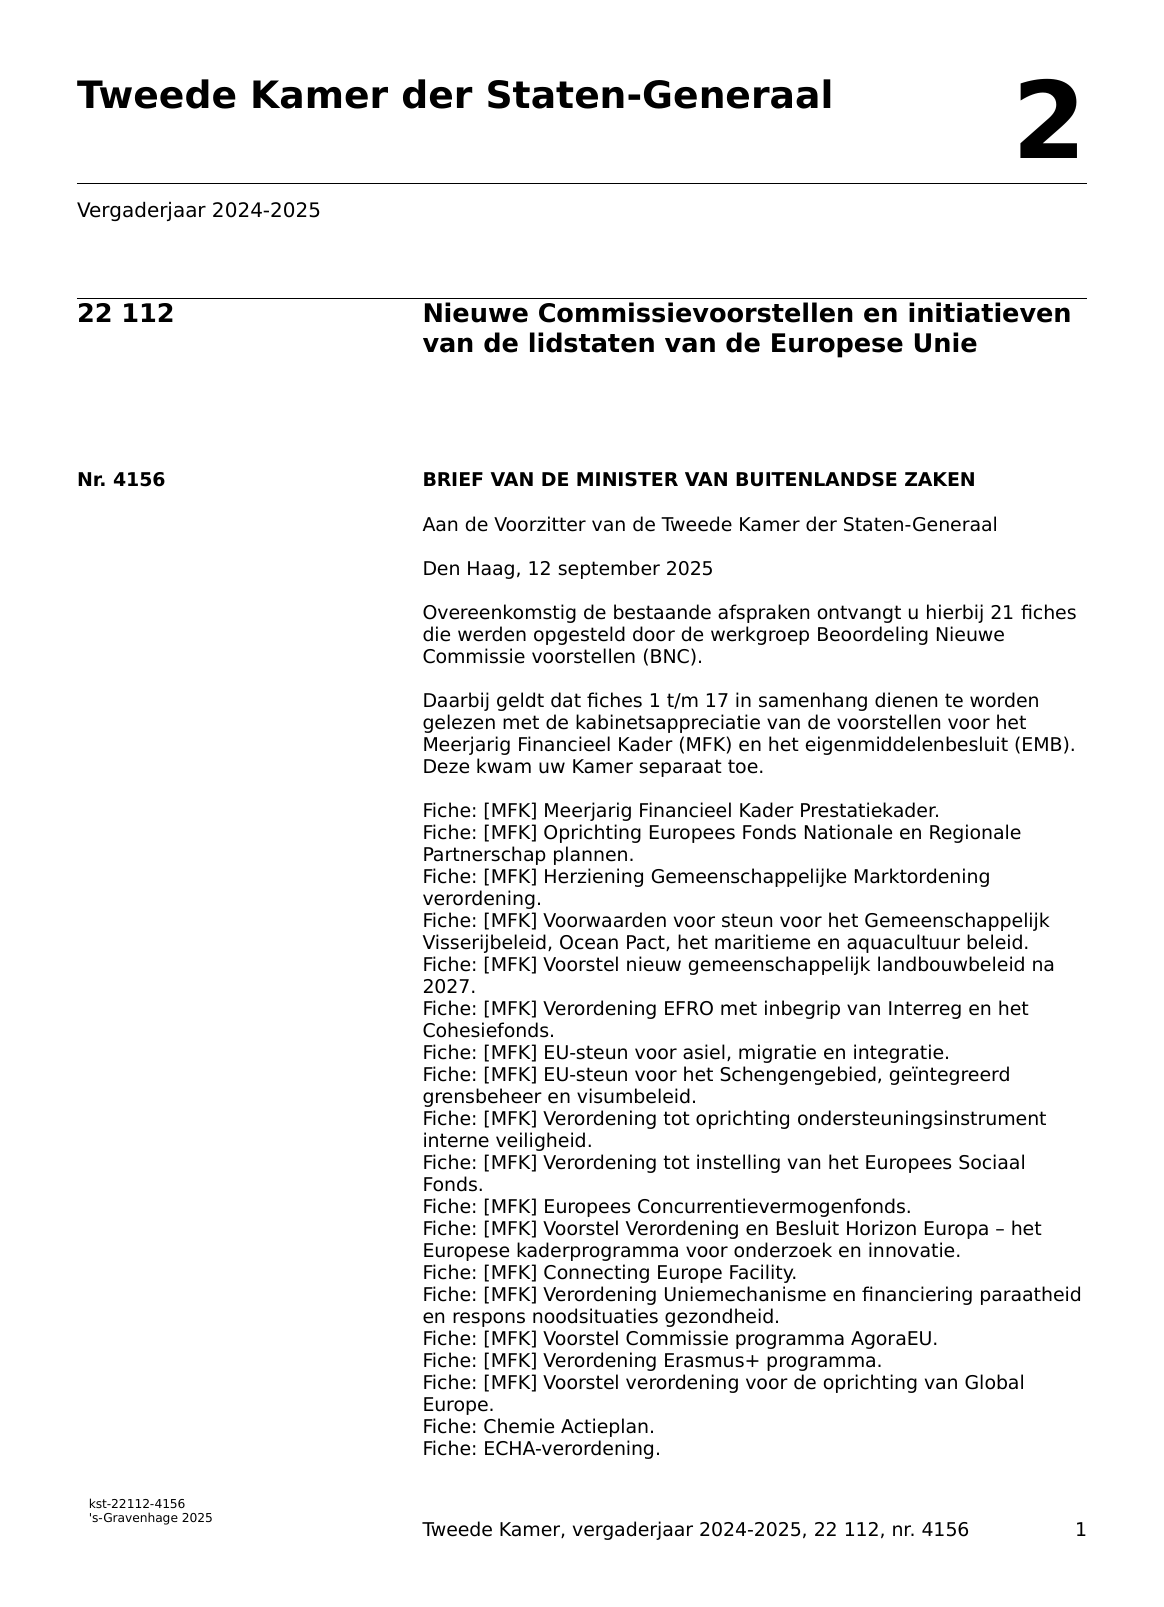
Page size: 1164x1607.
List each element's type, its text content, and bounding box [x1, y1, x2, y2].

text Fiche: [MFK] Meerjarig Financieel Kader Prestatiekader. [422, 800, 1087, 822]
text Fiche: [MFK] Voorstel Verordening en Besluit Horizon Europa – het Europese kaderprogramma voor onderzoek en innovatie. [422, 1218, 1087, 1262]
text Den Haag, 12 september 2025 [422, 558, 1087, 580]
subtitle 22 112 Nieuwe Commissievoorstellen en initiatieven van de lidstaten van de Europese Unie [77, 299, 1087, 358]
text Fiche: [MFK] EU-steun voor het Schengengebied, geïntegreerd grensbeheer en visumbeleid. [422, 1064, 1087, 1108]
text Overeenkomstig de bestaande afspraken ontvangt u hierbij 21 fiches die werden opgesteld door de werkgroep Beoordeling Nieuwe Commissie voorstellen (BNC). [422, 602, 1087, 668]
text Fiche: [MFK] Verordening EFRO met inbegrip van Interreg en het Cohesiefonds. [422, 998, 1087, 1042]
text Fiche: [MFK] Verordening tot instelling van het Europees Sociaal Fonds. [422, 1152, 1087, 1196]
text Fiche: [MFK] Connecting Europe Facility. [422, 1262, 1087, 1284]
text Fiche: [MFK] Verordening Uniemechanisme en financiering paraatheid en respons noodsituaties gezondheid. [422, 1284, 1087, 1328]
text Fiche: [MFK] Voorstel verordening voor de oprichting van Global Europe. [422, 1372, 1087, 1416]
text Aan de Voorzitter van de Tweede Kamer der Staten-Generaal [422, 513, 1087, 536]
text Fiche: ECHA-verordening. [422, 1437, 1087, 1459]
text Fiche: [MFK] Herziening Gemeenschappelijke Marktordening verordening. [422, 866, 1087, 910]
text Fiche: [MFK] Voorstel nieuw gemeenschappelijk landbouwbeleid na 2027. [422, 954, 1087, 998]
text Fiche: [MFK] Voorwaarden voor steun voor het Gemeenschappelijk Visserijbeleid, Ocean Pact, het maritieme en aquacultuur beleid. [422, 910, 1087, 954]
text Fiche: Chemie Actieplan. [422, 1416, 1087, 1437]
subtitle Nr. 4156 BRIEF VAN DE MINISTER VAN BUITENLANDSE ZAKEN [77, 469, 1087, 491]
table_header 2 [886, 59, 1087, 183]
table_cell Vergaderjaar 2024-2025 [77, 184, 1087, 298]
text Fiche: [MFK] Verordening tot oprichting ondersteuningsinstrument interne veiligheid. [422, 1108, 1087, 1152]
text Fiche: [MFK] Verordening Erasmus+ programma. [422, 1349, 1087, 1372]
text kst-22112-4156 [88, 1497, 323, 1511]
text Fiche: [MFK] Oprichting Europees Fonds Nationale en Regionale Partnerschap plannen. [422, 822, 1087, 866]
text 's-Gravenhage 2025 [88, 1511, 323, 1525]
text Fiche: [MFK] EU-steun voor asiel, migratie en integratie. [422, 1042, 1087, 1064]
text Fiche: [MFK] Voorstel Commissie programma AgoraEU. [422, 1328, 1087, 1349]
table_header Tweede Kamer der Staten-Generaal [77, 59, 886, 183]
text Fiche: [MFK] Europees Concurrentievermogenfonds. [422, 1196, 1087, 1218]
text Daarbij geldt dat fiches 1 t/m 17 in samenhang dienen te worden gelezen met de kabinetsappreciatie van de voorstellen voor het Meerjarig Financieel Kader (MFK) en het eigenmiddelenbesluit (EMB). Deze kwam uw Kamer separaat toe. [422, 690, 1087, 778]
